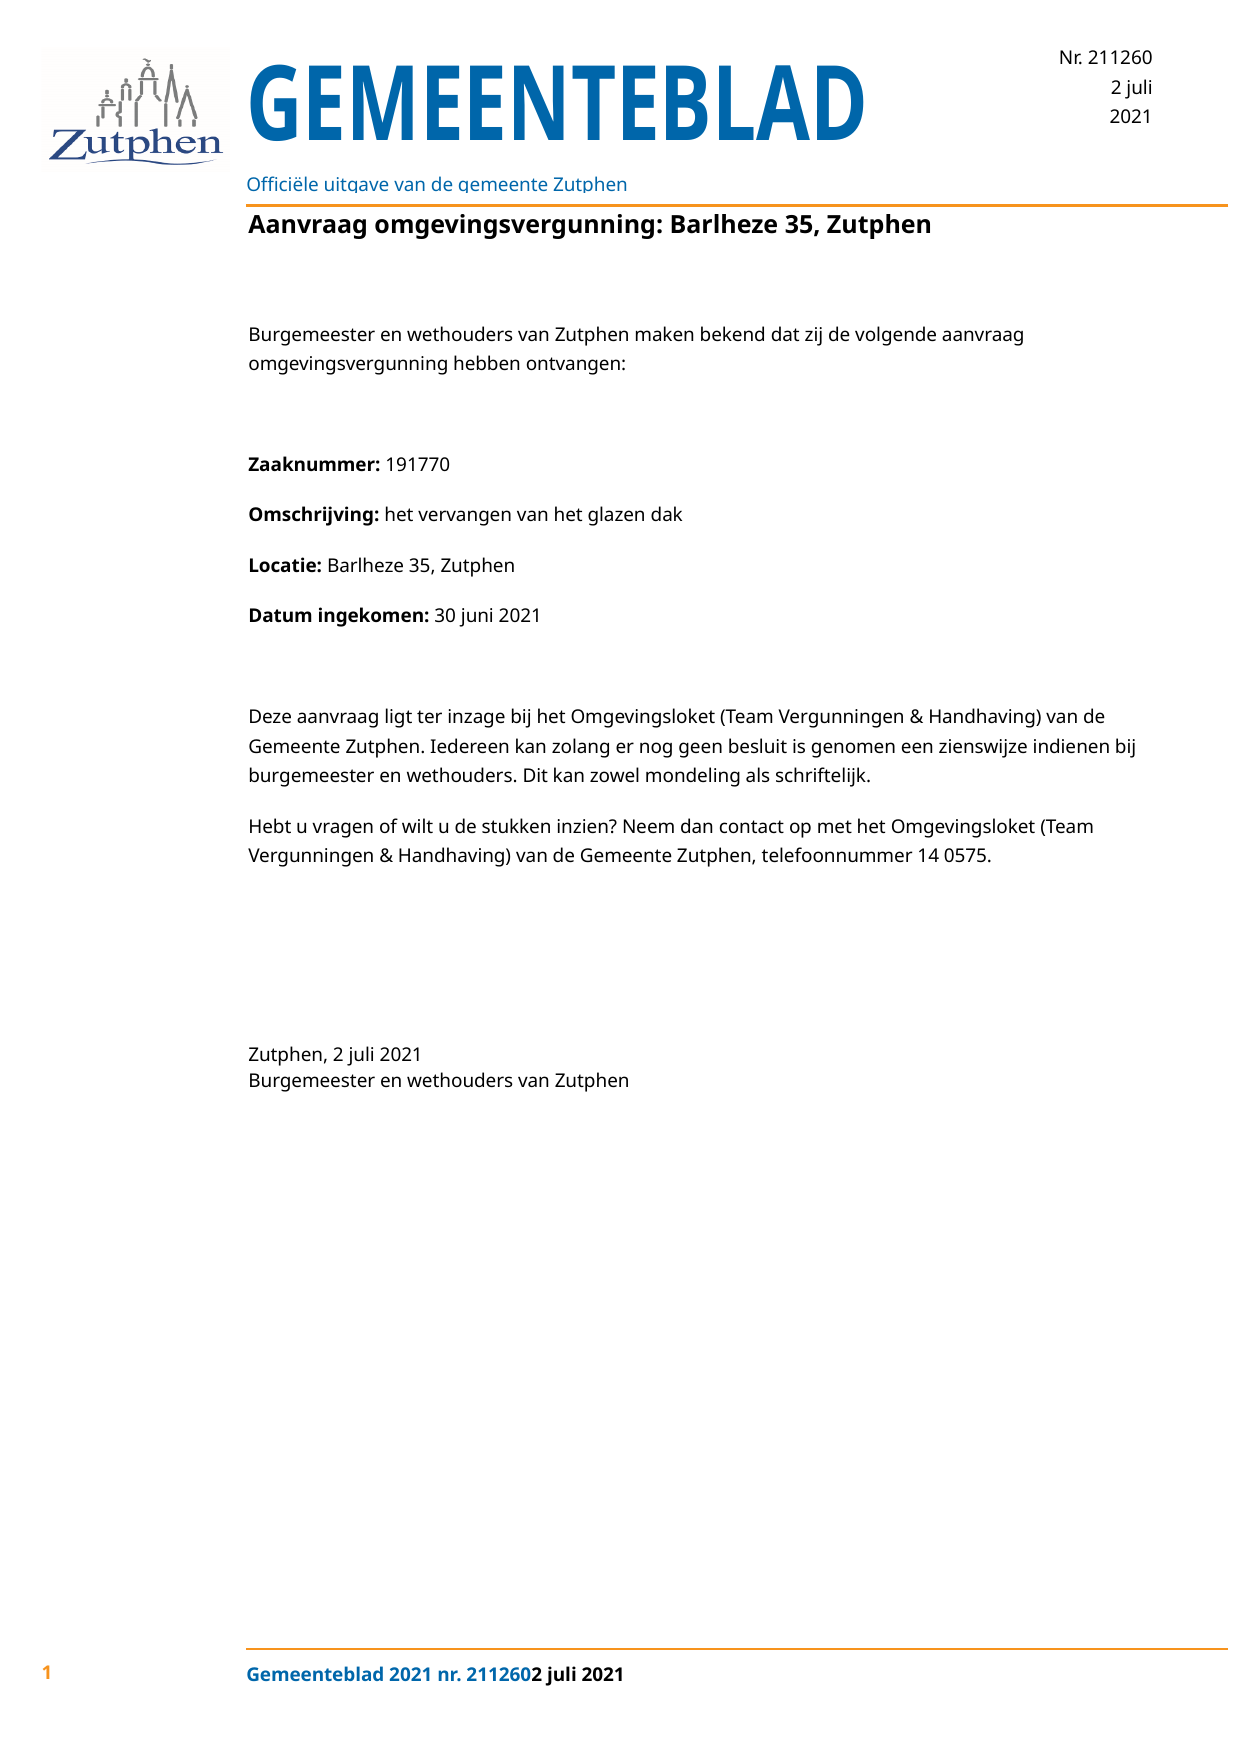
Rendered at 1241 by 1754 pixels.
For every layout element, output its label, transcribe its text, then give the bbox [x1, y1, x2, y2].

text Zaaknummer: 191770 [248, 451, 1152, 477]
text Aanvraag omgevingsvergunning: Barlheze 35, Zutphen [248, 207, 1152, 241]
text Hebt u vragen of wilt u de stukken inzien? Neem dan contact op met het Omgevingsloket (Team Vergunningen & Handhaving) van de Gemeente Zutphen, telefoonnummer 14 0575. [248, 813, 1152, 868]
text Burgemeester en wethouders van Zutphen maken bekend dat zij de volgende aanvraag omgevingsvergunning hebben ontvangen: [248, 321, 1152, 376]
text Omschrijving: het vervangen van het glazen dak [248, 502, 1152, 527]
text Deze aanvraag ligt ter inzage bij het Omgevingsloket (Team Vergunningen & Handhaving) van de Gemeente Zutphen. Iedereen kan zolang er nog geen besluit is genomen een zienswijze indienen bij burgemeester en wethouders. Dit kan zowel mondeling als schriftelijk. [248, 703, 1152, 788]
text Datum ingekomen: 30 juni 2021 [248, 602, 1152, 628]
text Locatie: Barlheze 35, Zutphen [248, 552, 1152, 578]
picture [41, 47, 231, 172]
text Zutphen, 2 juli 2021 [248, 1041, 1152, 1067]
text Burgemeester en wethouders van Zutphen [248, 1067, 1152, 1093]
